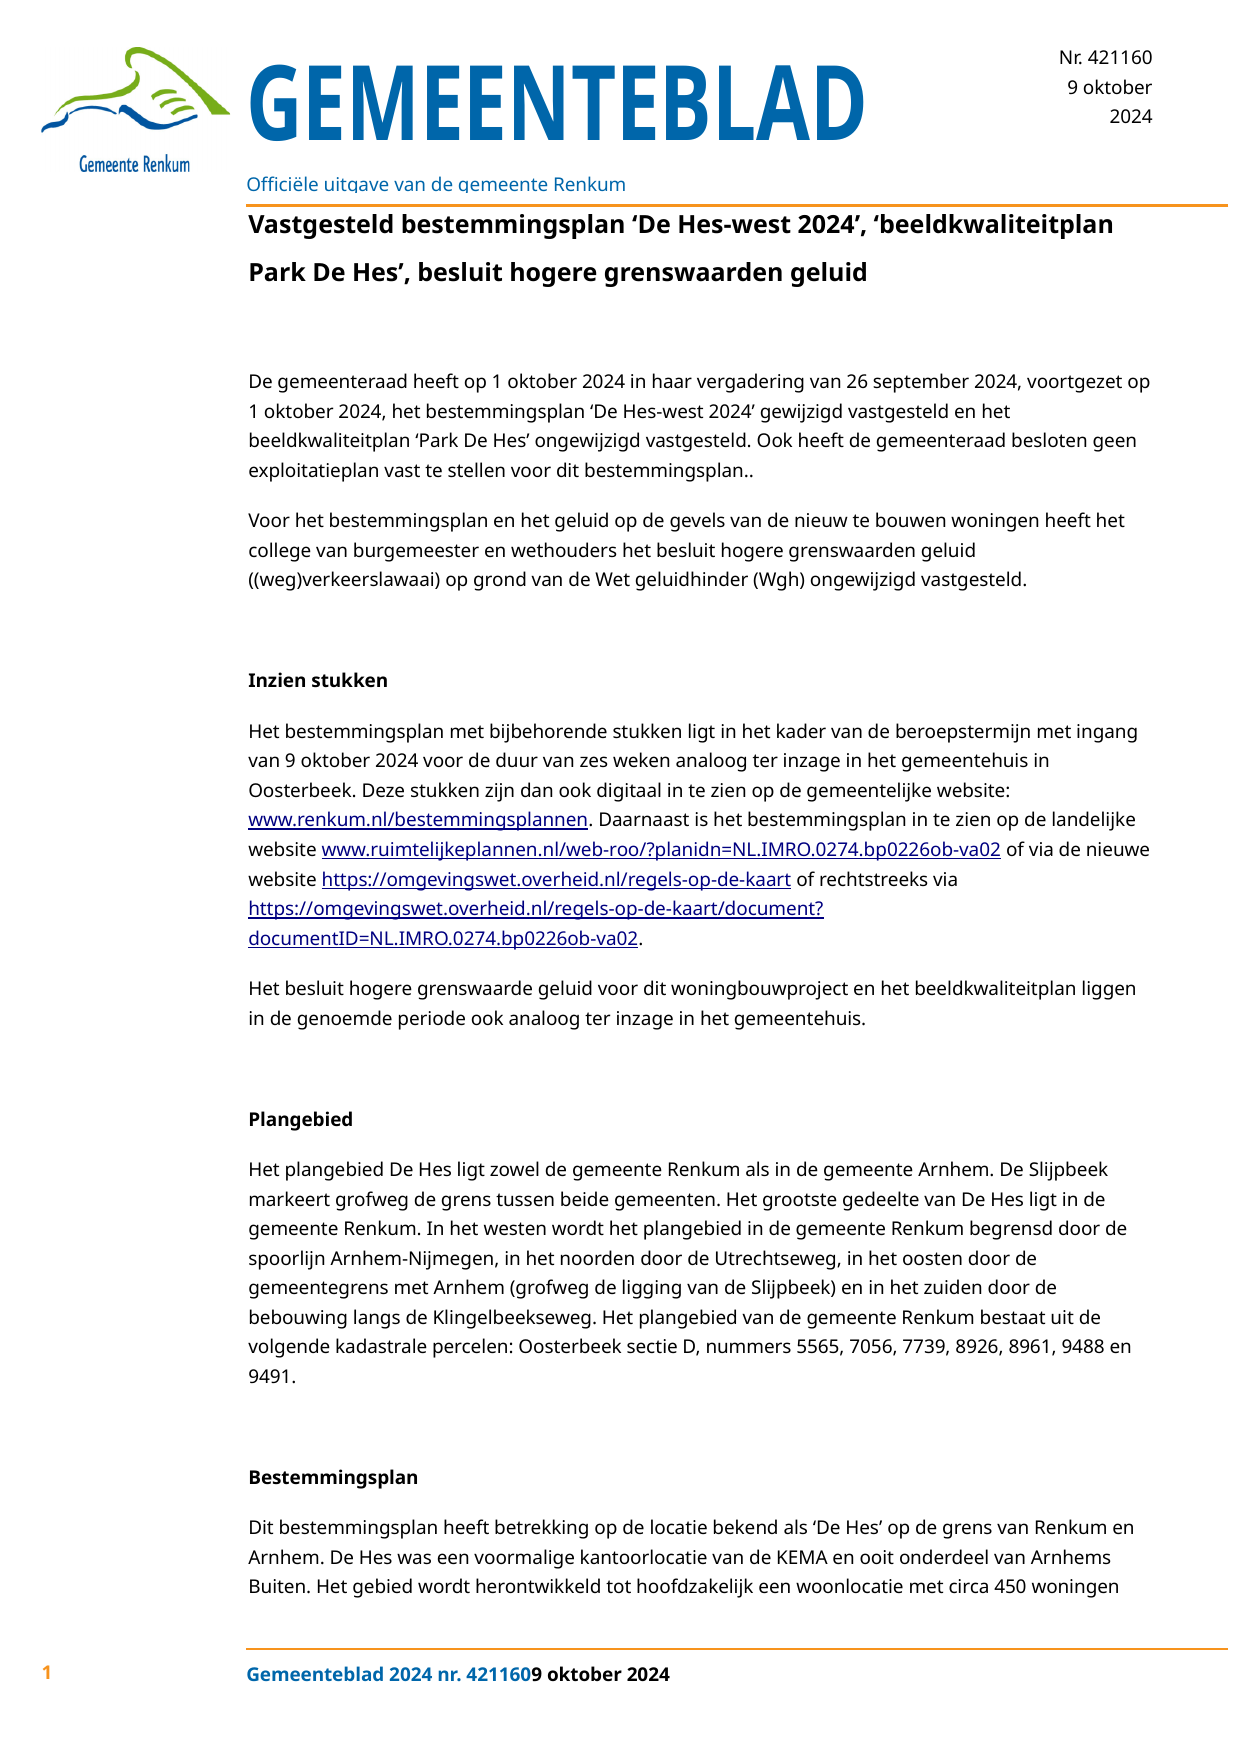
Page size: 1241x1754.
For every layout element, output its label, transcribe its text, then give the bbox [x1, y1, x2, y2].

text Vastgesteld bestemmingsplan ‘De Hes-west 2024’, ‘beeldkwaliteitplan Park De Hes’, besluit hogere grenswaarden geluid [248, 207, 1152, 288]
text Het besluit hogere grenswaarde geluid voor dit woningbouwproject en het beeldkwaliteitplan liggen in de genoemde periode ook analoog ter inzage in het gemeentehuis. [248, 975, 1152, 1031]
text Inzien stukken [248, 667, 1152, 693]
text Bestemmingsplan [248, 1464, 1152, 1490]
text Plangebied [248, 1106, 1152, 1132]
text Dit bestemmingsplan heeft betrekking op de locatie bekend als ‘De Hes’ op de grens van Renkum en Arnhem. De Hes was een voormalige kantoorlocatie van de KEMA en ooit onderdeel van Arnhems Buiten. Het gebied wordt herontwikkeld tot hoofdzakelijk een woonlocatie met circa 450 woningen [248, 1514, 1152, 1599]
text Voor het bestemmingsplan en het geluid op de gevels van de nieuw te bouwen woningen heeft het college van burgemeester en wethouders het besluit hogere grenswaarden geluid ((weg)verkeerslawaai) op grond van de Wet geluidhinder (Wgh) ongewijzigd vastgesteld. [248, 507, 1152, 592]
text Het bestemmingsplan met bijbehorende stukken ligt in het kader van de beroepstermijn met ingang van 9 oktober 2024 voor de duur van zes weken analoog ter inzage in het gemeentehuis in Oosterbeek. Deze stukken zijn dan ook digitaal in te zien op de gemeentelijke website: www.renkum.nl/bestemmingsplannen. Daarnaast is het bestemmingsplan in te zien op de landelijke website www.ruimtelijkeplannen.nl/web-roo/?planidn=NL.IMRO.0274.bp0226ob-va02 of via de nieuwe website https://omgevingswet.overheid.nl/regels-op-de-kaart of rechtstreeks via https://omgevingswet.overheid.nl/regels-op-de-kaart/document?documentID=NL.IMRO.0274.bp0226ob-va02. [248, 718, 1152, 951]
picture [41, 47, 231, 172]
text Het plangebied De Hes ligt zowel de gemeente Renkum als in de gemeente Arnhem. De Slijpbeek markeert grofweg de grens tussen beide gemeenten. Het grootste gedeelte van De Hes ligt in de gemeente Renkum. In het westen wordt het plangebied in de gemeente Renkum begrensd door de spoorlijn Arnhem-Nijmegen, in het noorden door de Utrechtseweg, in het oosten door de gemeentegrens met Arnhem (grofweg de ligging van de Slijpbeek) en in het zuiden door de bebouwing langs de Klingelbeekseweg. Het plangebied van de gemeente Renkum bestaat uit de volgende kadastrale percelen: Oosterbeek sectie D, nummers 5565, 7056, 7739, 8926, 8961, 9488 en 9491. [248, 1156, 1152, 1389]
text De gemeenteraad heeft op 1 oktober 2024 in haar vergadering van 26 september 2024, voortgezet op 1 oktober 2024, het bestemmingsplan ‘De Hes-west 2024’ gewijzigd vastgesteld en het beeldkwaliteitplan ‘Park De Hes’ ongewijzigd vastgesteld. Ook heeft de gemeenteraad besloten geen exploitatieplan vast te stellen voor dit bestemmingsplan.. [248, 368, 1152, 483]
